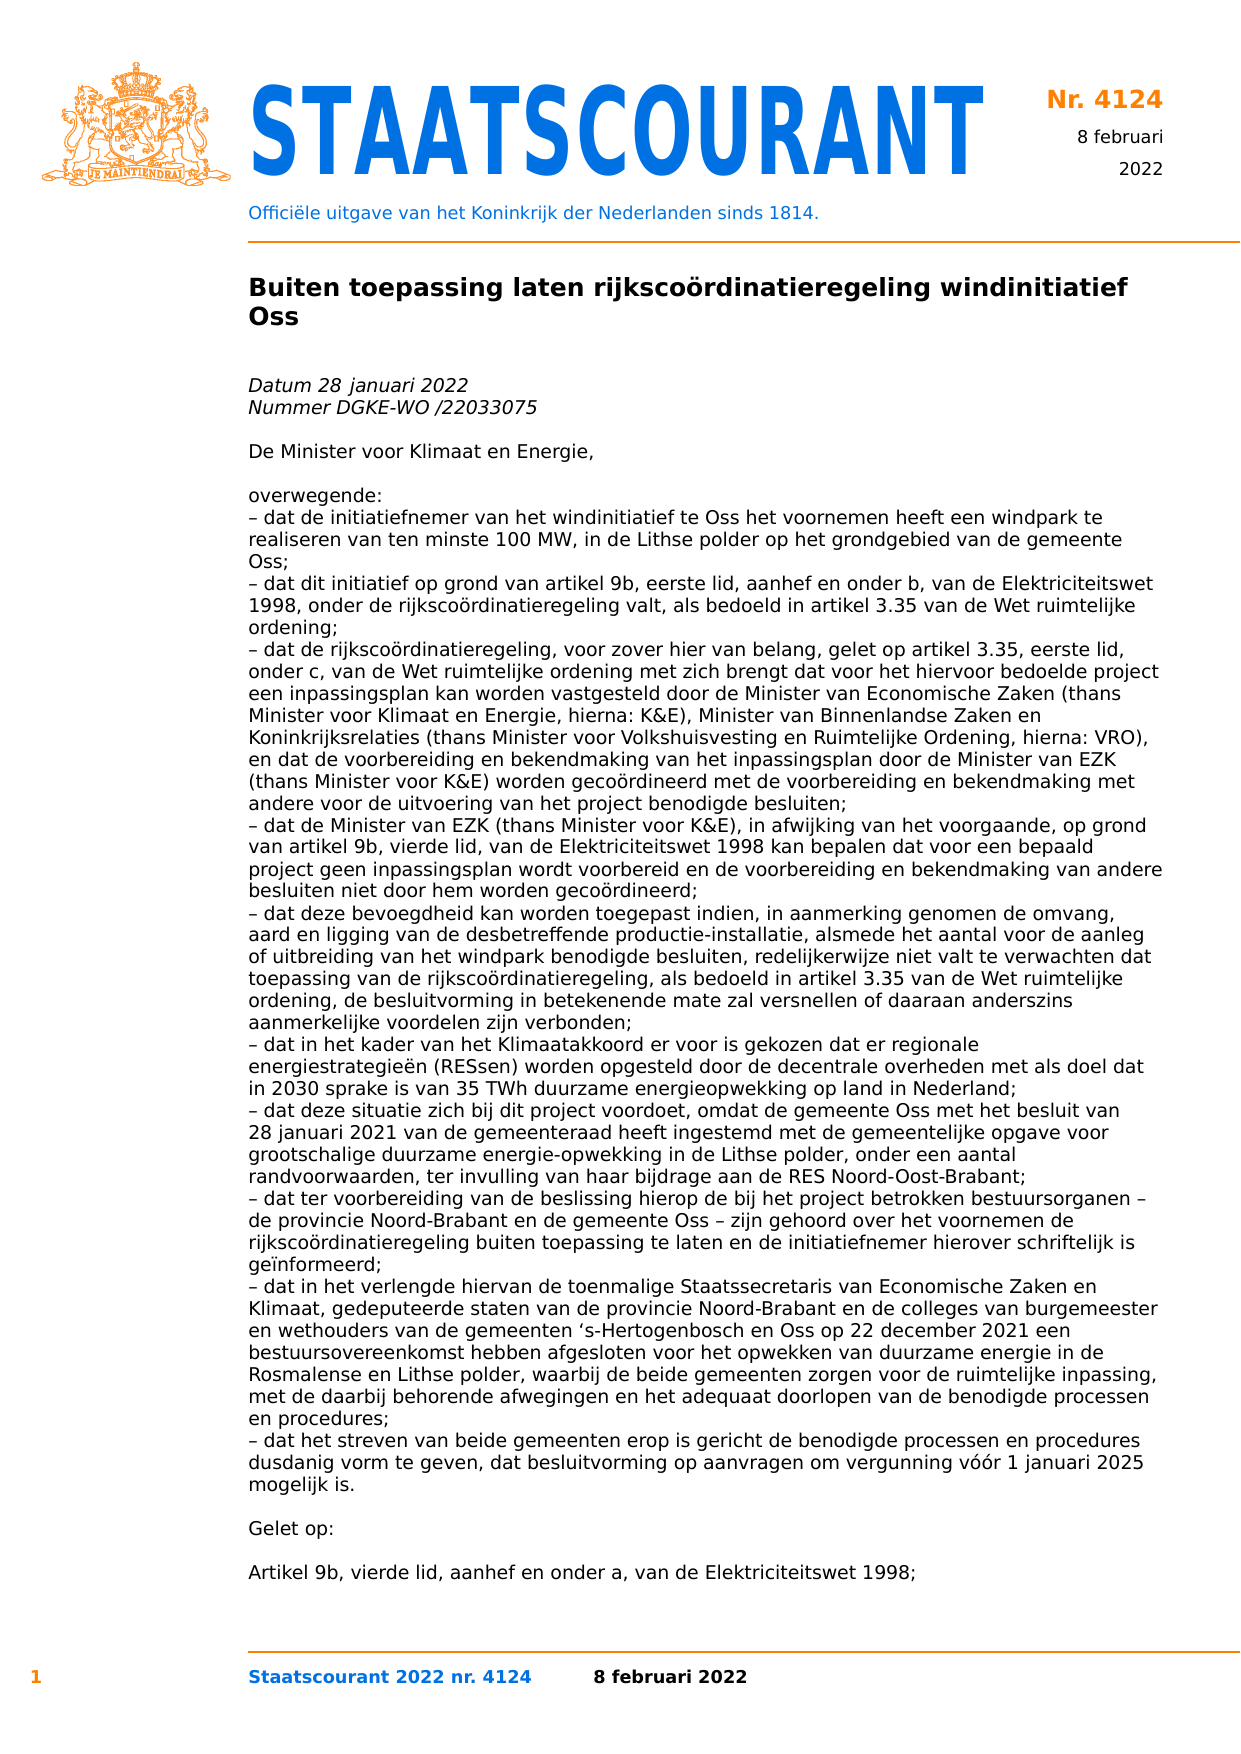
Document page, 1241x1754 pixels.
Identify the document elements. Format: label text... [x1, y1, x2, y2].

table_cell Officiële uitgave van het Koninkrijk der Nederlanden sinds 1814. [248, 203, 1240, 241]
text – dat het streven van beide gemeenten erop is gericht de benodigde processen en procedures dusdanig vorm te geven, dat besluitvorming op aanvragen om vergunning vóór 1 januari 2025 mogelijk is. [248, 1430, 1163, 1496]
text – dat in het verlengde hiervan de toenmalige Staatssecretaris van Economische Zaken en Klimaat, gedeputeerde staten van de provincie Noord-Brabant en de colleges van burgemeester en wethouders van de gemeenten ‘s-Hertogenbosch en Oss op 22 december 2021 een bestuursovereenkomst hebben afgesloten voor het opwekken van duurzame energie in de Rosmalense en Lithse polder, waarbij de beide gemeenten zorgen voor de ruimtelijke inpassing, met de daarbij behorende afwegingen en het adequaat doorlopen van de benodigde processen en procedures; [248, 1276, 1163, 1430]
picture [41, 62, 231, 186]
text De Minister voor Klimaat en Energie, [248, 441, 1163, 463]
text – dat ter voorbereiding van de beslissing hierop de bij het project betrokken bestuursorganen – de provincie Noord-Brabant en de gemeente Oss – zijn gehoord over het voornemen de rijkscoördinatieregeling buiten toepassing te laten en de initiatiefnemer hierover schriftelijk is geïnformeerd; [248, 1188, 1163, 1276]
table_header Nr. 4124 [998, 62, 1240, 121]
text overwegende: [248, 485, 1163, 507]
table_header STAATSCOURANT [248, 62, 998, 203]
text – dat dit initiatief op grond van artikel 9b, eerste lid, aanhef en onder b, van de Elektriciteitswet 1998, onder de rijkscoördinatieregeling valt, als bedoeld in artikel 3.35 van de Wet ruimtelijke ordening; [248, 573, 1163, 639]
text – dat de initiatiefnemer van het windinitiatief te Oss het voornemen heeft een windpark te realiseren van ten minste 100 MW, in de Lithse polder op het grondgebied van de gemeente Oss; [248, 507, 1163, 573]
table_header [25, 62, 248, 241]
table_cell 8 februari [998, 121, 1240, 153]
text Artikel 9b, vierde lid, aanhef en onder a, van de Elektriciteitswet 1998; [248, 1562, 1163, 1583]
text – dat deze situatie zich bij dit project voordoet, omdat de gemeente Oss met het besluit van 28 januari 2021 van de gemeenteraad heeft ingestemd met de gemeentelijke opgave voor grootschalige duurzame energie-opwekking in de Lithse polder, onder een aantal randvoorwaarden, ter invulling van haar bijdrage aan de RES Noord-Oost-Brabant; [248, 1100, 1163, 1188]
text – dat in het kader van het Klimaatakkoord er voor is gekozen dat er regionale energiestrategieën (RESsen) worden opgesteld door de decentrale overheden met als doel dat in 2030 sprake is van 35 TWh duurzame energieopwekking op land in Nederland; [248, 1034, 1163, 1100]
subtitle Buiten toepassing laten rijkscoördinatieregeling windinitiatief Oss [248, 273, 1163, 331]
text – dat deze bevoegdheid kan worden toegepast indien, in aanmerking genomen de omvang, aard en ligging van de desbetreffende productie-installatie, alsmede het aantal voor de aanleg of uitbreiding van het windpark benodigde besluiten, redelijkerwijze niet valt te verwachten dat toepassing van de rijkscoördinatieregeling, als bedoeld in artikel 3.35 van de Wet ruimtelijke ordening, de besluitvorming in betekenende mate zal versnellen of daaraan anderszins aanmerkelijke voordelen zijn verbonden; [248, 902, 1163, 1034]
text Datum 28 januari 2022 [248, 375, 1163, 397]
text – dat de Minister van EZK (thans Minister voor K&E), in afwijking van het voorgaande, op grond van artikel 9b, vierde lid, van de Elektriciteitswet 1998 kan bepalen dat voor een bepaald project geen inpassingsplan wordt voorbereid en de voorbereiding en bekendmaking van andere besluiten niet door hem worden gecoördineerd; [248, 814, 1163, 902]
text – dat de rijkscoördinatieregeling, voor zover hier van belang, gelet op artikel 3.35, eerste lid, onder c, van de Wet ruimtelijke ordening met zich brengt dat voor het hiervoor bedoelde project een inpassingsplan kan worden vastgesteld door de Minister van Economische Zaken (thans Minister voor Klimaat en Energie, hierna: K&E), Minister van Binnenlandse Zaken en Koninkrijksrelaties (thans Minister voor Volkshuisvesting en Ruimtelijke Ordening, hierna: VRO), en dat de voorbereiding en bekendmaking van het inpassingsplan door de Minister van EZK (thans Minister voor K&E) worden gecoördineerd met de voorbereiding en bekendmaking met andere voor de uitvoering van het project benodigde besluiten; [248, 639, 1163, 814]
text Nummer DGKE-WO /22033075 [248, 397, 1163, 419]
text Gelet op: [248, 1518, 1163, 1540]
table_cell 2022 [998, 153, 1240, 203]
